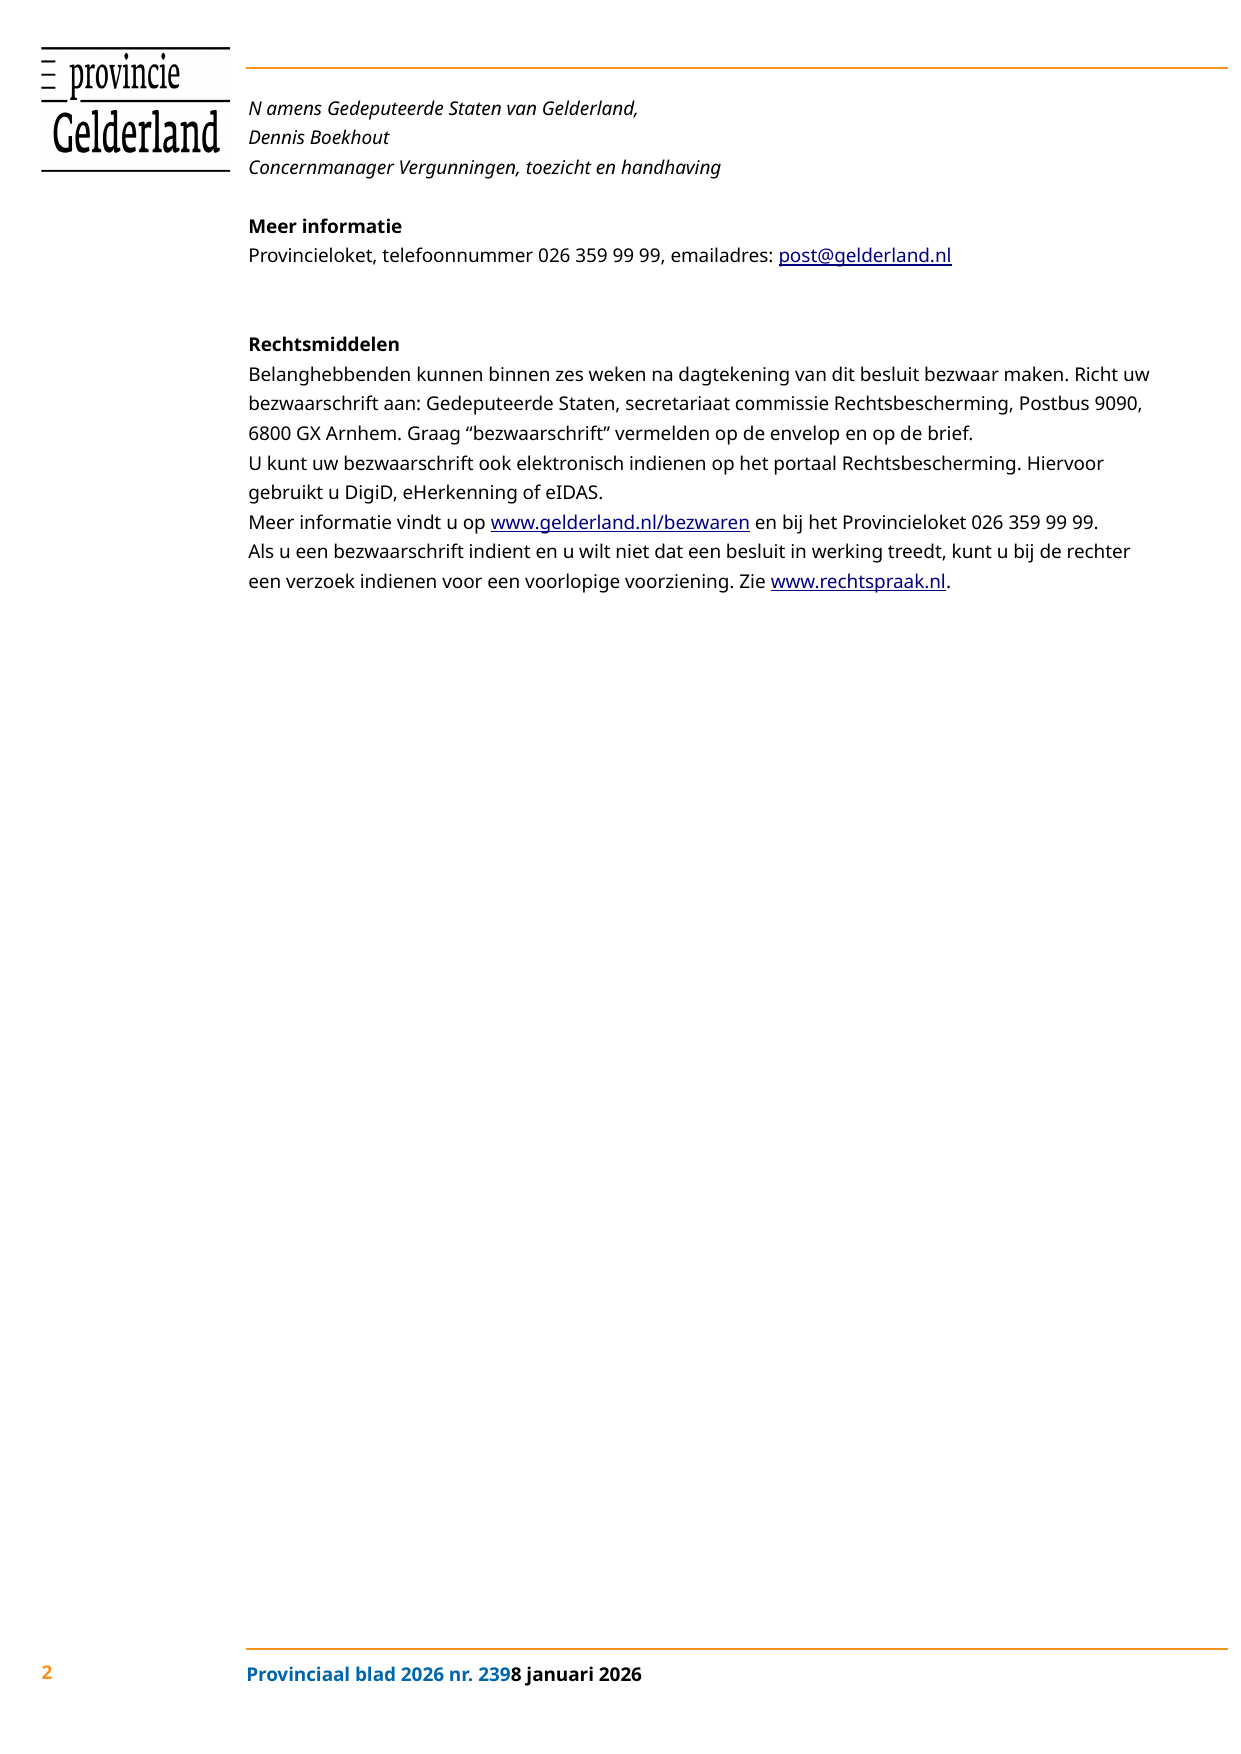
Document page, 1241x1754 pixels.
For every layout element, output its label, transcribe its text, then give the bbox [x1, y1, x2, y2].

text Dennis Boekhout [248, 124, 1152, 150]
text Concernmanager Vergunningen, toezicht en handhaving [248, 154, 1152, 180]
text Provincieloket, telefoonnummer 026 359 99 99, emailadres: post@gelderland.nl [248, 243, 1152, 268]
text Meer informatie [248, 213, 1152, 239]
text Meer informatie vindt u op www.gelderland.nl/bezwaren en bij het Provincieloket 026 359 99 99. [248, 509, 1152, 535]
text Als u een bezwaarschrift indient en u wilt niet dat een besluit in werking treedt, kunt u bij de rechter een verzoek indienen voor een voorlopige voorziening. Zie www.rechtspraak.nl. [248, 538, 1152, 594]
picture [41, 47, 231, 172]
text Rechtsmiddelen [248, 331, 1152, 357]
text Belanghebbenden kunnen binnen zes weken na dagtekening van dit besluit bezwaar maken. Richt uw bezwaarschrift aan: Gedeputeerde Staten, secretariaat commissie Rechtsbescherming, Postbus 9090, 6800 GX Arnhem. Graag “bezwaarschrift” vermelden op de envelop en op de brief. [248, 361, 1152, 446]
text N amens Gedeputeerde Staten van Gelderland, [248, 95, 1152, 121]
text U kunt uw bezwaarschrift ook elektronisch indienen op het portaal Rechtsbescherming. Hiervoor gebruikt u DigiD, eHerkenning of eIDAS. [248, 450, 1152, 505]
